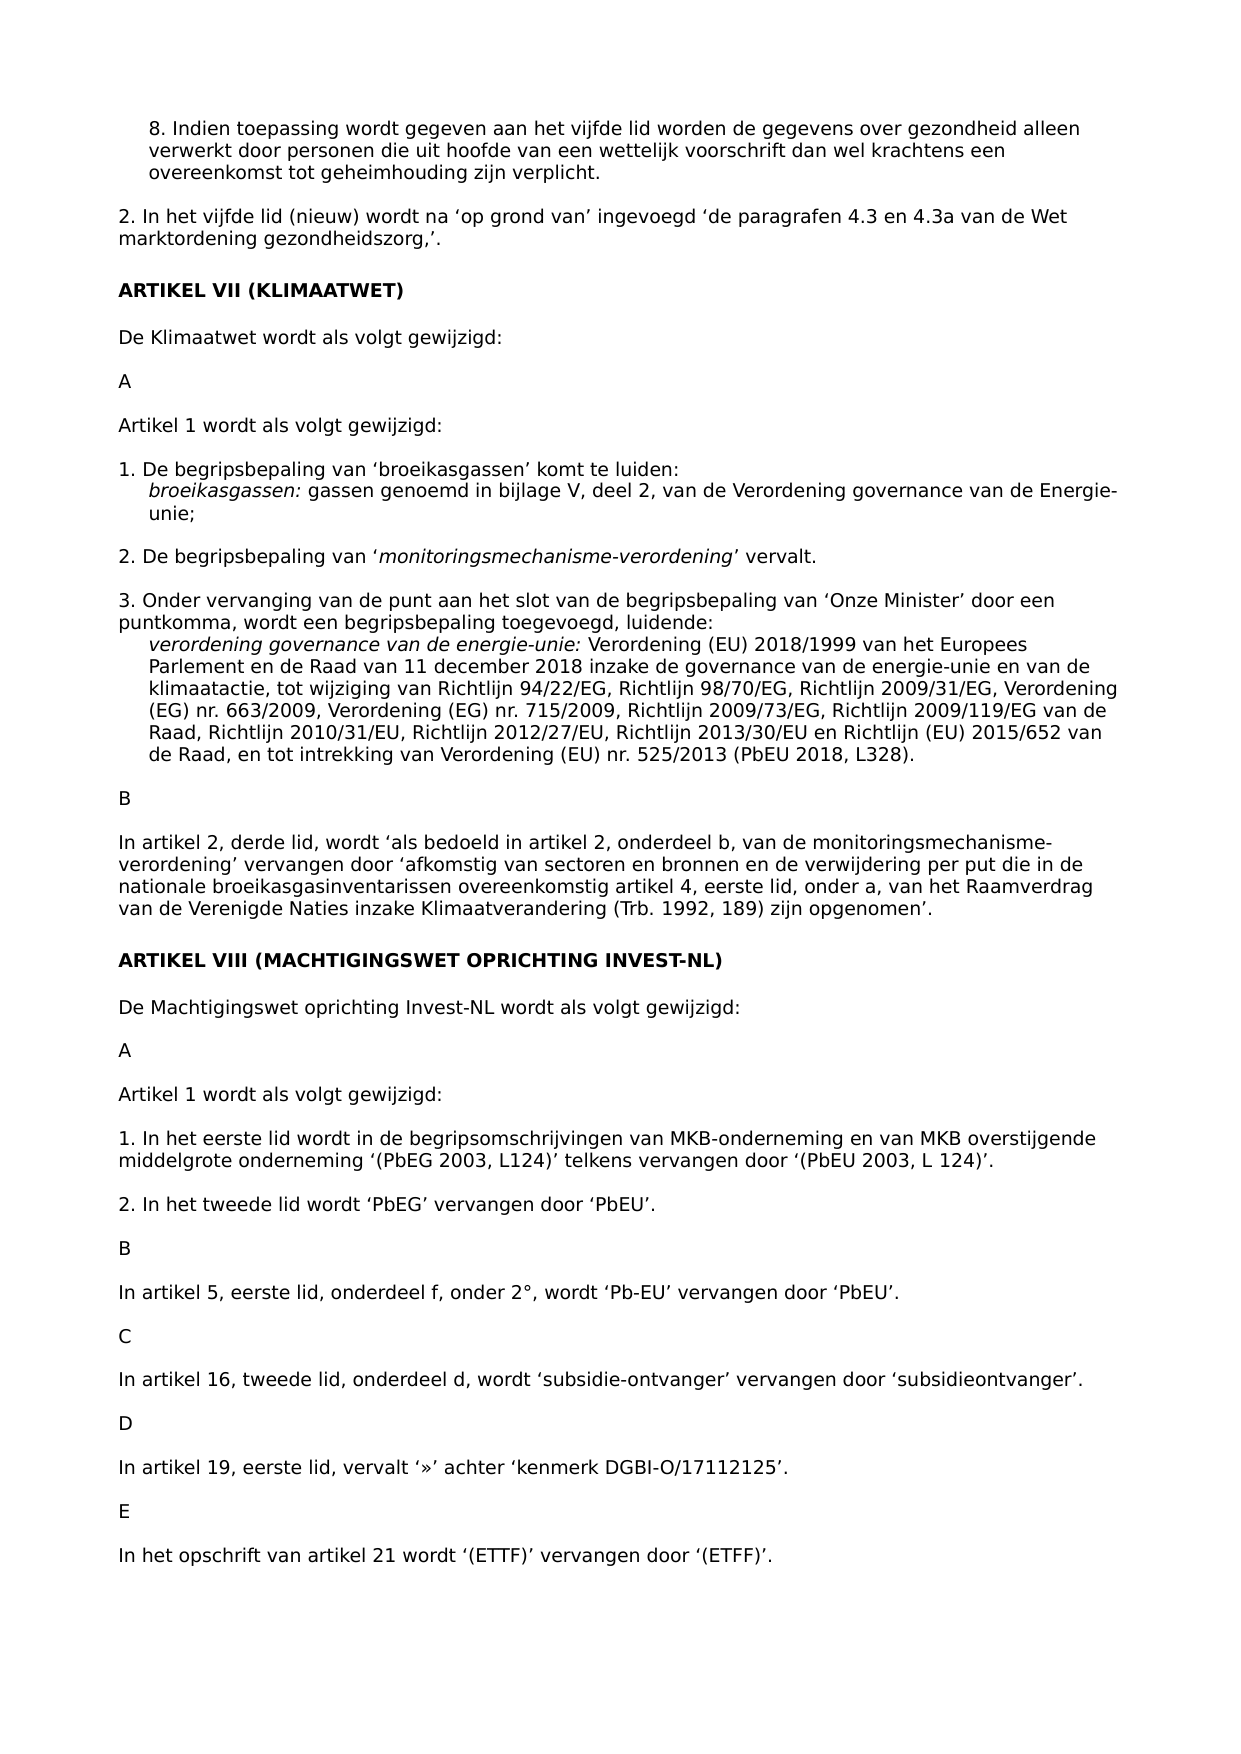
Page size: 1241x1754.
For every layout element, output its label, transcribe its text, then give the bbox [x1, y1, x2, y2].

text 3. Onder vervanging van de punt aan het slot van de begripsbepaling van ‘Onze Minister’ door een puntkomma, wordt een begripsbepaling toegevoegd, luidende: [118, 590, 1122, 634]
text 1. De begripsbepaling van ‘broeikasgassen’ komt te luiden: [118, 458, 1122, 480]
text 2. In het tweede lid wordt ‘PbEG’ vervangen door ‘PbEU’. [118, 1194, 1122, 1216]
text In artikel 19, eerste lid, vervalt ‘»’ achter ‘kenmerk DGBI-O/17112125’. [118, 1457, 1122, 1479]
text A [118, 371, 1122, 393]
text In het opschrift van artikel 21 wordt ‘(ETTF)’ vervangen door ‘(ETFF)’. [118, 1545, 1122, 1567]
text D [118, 1413, 1122, 1435]
text De Klimaatwet wordt als volgt gewijzigd: [118, 327, 1122, 349]
text B [118, 788, 1122, 810]
text In artikel 16, tweede lid, onderdeel d, wordt ‘subsidie-ontvanger’ vervangen door ‘subsidieontvanger’. [118, 1369, 1122, 1391]
subtitle ARTIKEL VII (KLIMAATWET) [118, 280, 1122, 302]
text E [118, 1501, 1122, 1523]
text De Machtigingswet oprichting Invest-NL wordt als volgt gewijzigd: [118, 997, 1122, 1018]
text Artikel 1 wordt als volgt gewijzigd: [118, 414, 1122, 437]
text 8. Indien toepassing wordt gegeven aan het vijfde lid worden de gegevens over gezondheid alleen verwerkt door personen die uit hoofde van een wettelijk voorschrift dan wel krachtens een overeenkomst tot geheimhouding zijn verplicht. [148, 118, 1122, 184]
text 2. In het vijfde lid (nieuw) wordt na ‘op grond van’ ingevoegd ‘de paragrafen 4.3 en 4.3a van de Wet marktordening gezondheidszorg,’. [118, 206, 1122, 250]
text C [118, 1326, 1122, 1347]
text 2. De begripsbepaling van ‘monitoringsmechanisme-verordening’ vervalt. [118, 546, 1122, 568]
text verordening governance van de energie-unie: Verordening (EU) 2018/1999 van het Europees Parlement en de Raad van 11 december 2018 inzake de governance van de energie-unie en van de klimaatactie, tot wijziging van Richtlijn 94/22/EG, Richtlijn 98/70/EG, Richtlijn 2009/31/EG, Verordening (EG) nr. 663/2009, Verordening (EG) nr. 715/2009, Richtlijn 2009/73/EG, Richtlijn 2009/119/EG van de Raad, Richtlijn 2010/31/EU, Richtlijn 2012/27/EU, Richtlijn 2013/30/EU en Richtlijn (EU) 2015/652 van de Raad, en tot intrekking van Verordening (EU) nr. 525/2013 (PbEU 2018, L328). [148, 634, 1122, 766]
text B [118, 1238, 1122, 1260]
text broeikasgassen: gassen genoemd in bijlage V, deel 2, van de Verordening governance van de Energie-unie; [148, 480, 1122, 524]
text In artikel 2, derde lid, wordt ‘als bedoeld in artikel 2, onderdeel b, van de monitoringsmechanisme-verordening’ vervangen door ‘afkomstig van sectoren en bronnen en de verwijdering per put die in de nationale broeikasgasinventarissen overeenkomstig artikel 4, eerste lid, onder a, van het Raamverdrag van de Verenigde Naties inzake Klimaatverandering (Trb. 1992, 189) zijn opgenomen’. [118, 832, 1122, 919]
text In artikel 5, eerste lid, onderdeel f, onder 2°, wordt ‘Pb-EU’ vervangen door ‘PbEU’. [118, 1282, 1122, 1304]
subtitle ARTIKEL VIII (MACHTIGINGSWET OPRICHTING INVEST-NL) [118, 949, 1122, 972]
text 1. In het eerste lid wordt in de begripsomschrijvingen van MKB-onderneming en van MKB overstijgende middelgrote onderneming ‘(PbEG 2003, L124)’ telkens vervangen door ‘(PbEU 2003, L 124)’. [118, 1128, 1122, 1172]
text A [118, 1040, 1122, 1062]
text Artikel 1 wordt als volgt gewijzigd: [118, 1084, 1122, 1106]
